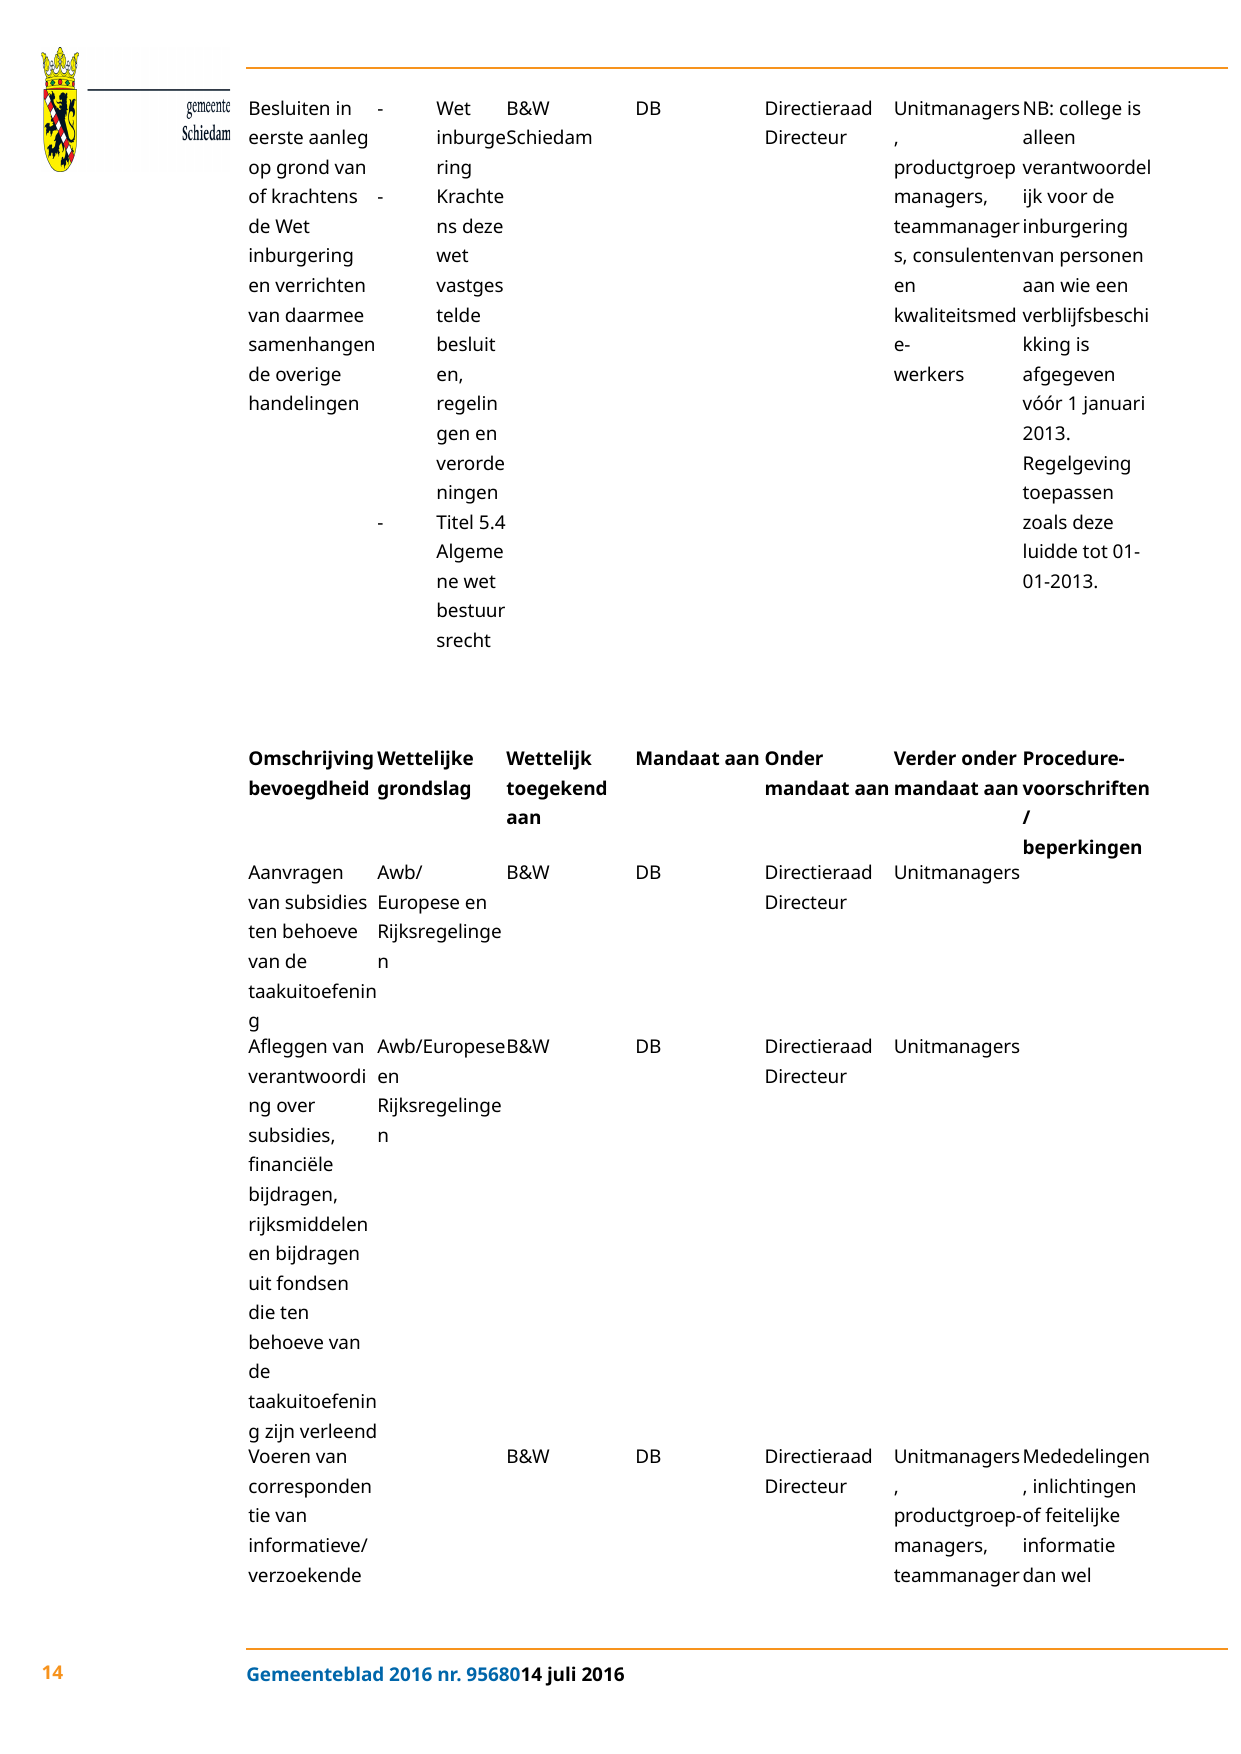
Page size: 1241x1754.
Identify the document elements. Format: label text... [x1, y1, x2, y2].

table_cell Besluiten in eerste aanleg op grond van of krachtens de Wet inburgering en verrichten van daarmee samenhangende overige handelingen [248, 95, 377, 683]
table_cell Unitmanagers [894, 860, 1022, 1033]
table_cell [1023, 1033, 1152, 1443]
table_cell B&W [506, 1033, 635, 1443]
table_cell [377, 1444, 506, 1588]
table_cell DB [635, 1033, 764, 1443]
table_header Verder onder mandaat aan [894, 745, 1022, 859]
table_cell Directieraad Directeur [764, 1444, 893, 1588]
table_header Mandaat aan [635, 745, 764, 859]
table_cell DB [635, 95, 764, 683]
table_cell [1023, 860, 1152, 1033]
table_header Procedure- voorschriften/ beperkingen [1023, 745, 1152, 859]
picture [41, 47, 231, 172]
table_cell Voeren van correspondentie van informatieve/ verzoekende [248, 1444, 377, 1588]
table_cell Unitmanagers [894, 1033, 1022, 1443]
table_header Wettelijk toegekend aan [506, 745, 635, 859]
table_cell Unitmanagers, productgroep-managers, teammanager [894, 1444, 1022, 1588]
table_cell Directieraad Directeur [764, 1033, 893, 1443]
table_header Onder mandaat aan [764, 745, 893, 859]
table_cell Aanvragen van subsidies ten behoeve van de taakuitoefening [248, 860, 377, 1033]
table_cell B&W Schiedam [506, 95, 635, 683]
table_cell B&W [506, 860, 635, 1033]
table_cell DB [635, 1444, 764, 1588]
table_cell Awb/ Europese en Rijksregelingen [377, 860, 506, 1033]
table_cell Directieraad Directeur [764, 860, 893, 1033]
table_cell Afleggen van verantwoording over subsidies, financiële bijdragen, rijksmiddelen en bijdragen uit fondsen die ten behoeve van de taakuitoefening zijn verleend [248, 1033, 377, 1443]
table_cell Awb/Europese en Rijksregelingen [377, 1033, 506, 1443]
table_cell Unitmanagers, productgroepmanagers, teammanagers, consulenten en kwaliteitsmede- werkers [894, 95, 1022, 683]
table_cell NB: college is alleen verantwoordelijk voor de inburgering van personen aan wie een verblijfsbeschikking is afgegeven vóór 1 januari 2013. Regelgeving toepassen zoals deze luidde tot 01-01-2013. [1023, 95, 1152, 683]
table_cell Wet inburgering Krachtens deze wet vastgestelde besluiten, regelingen en verordeningen Titel 5.4 Algemene wet bestuursrecht [377, 95, 506, 683]
table_cell DB [635, 860, 764, 1033]
table_header Omschrijving bevoegdheid [248, 745, 377, 859]
table_cell Directieraad Directeur [764, 95, 893, 683]
table_header Wettelijke grondslag [377, 745, 506, 859]
table_cell B&W [506, 1444, 635, 1588]
table_cell Mededelingen, inlichtingen of feitelijke informatie dan wel [1023, 1444, 1152, 1588]
